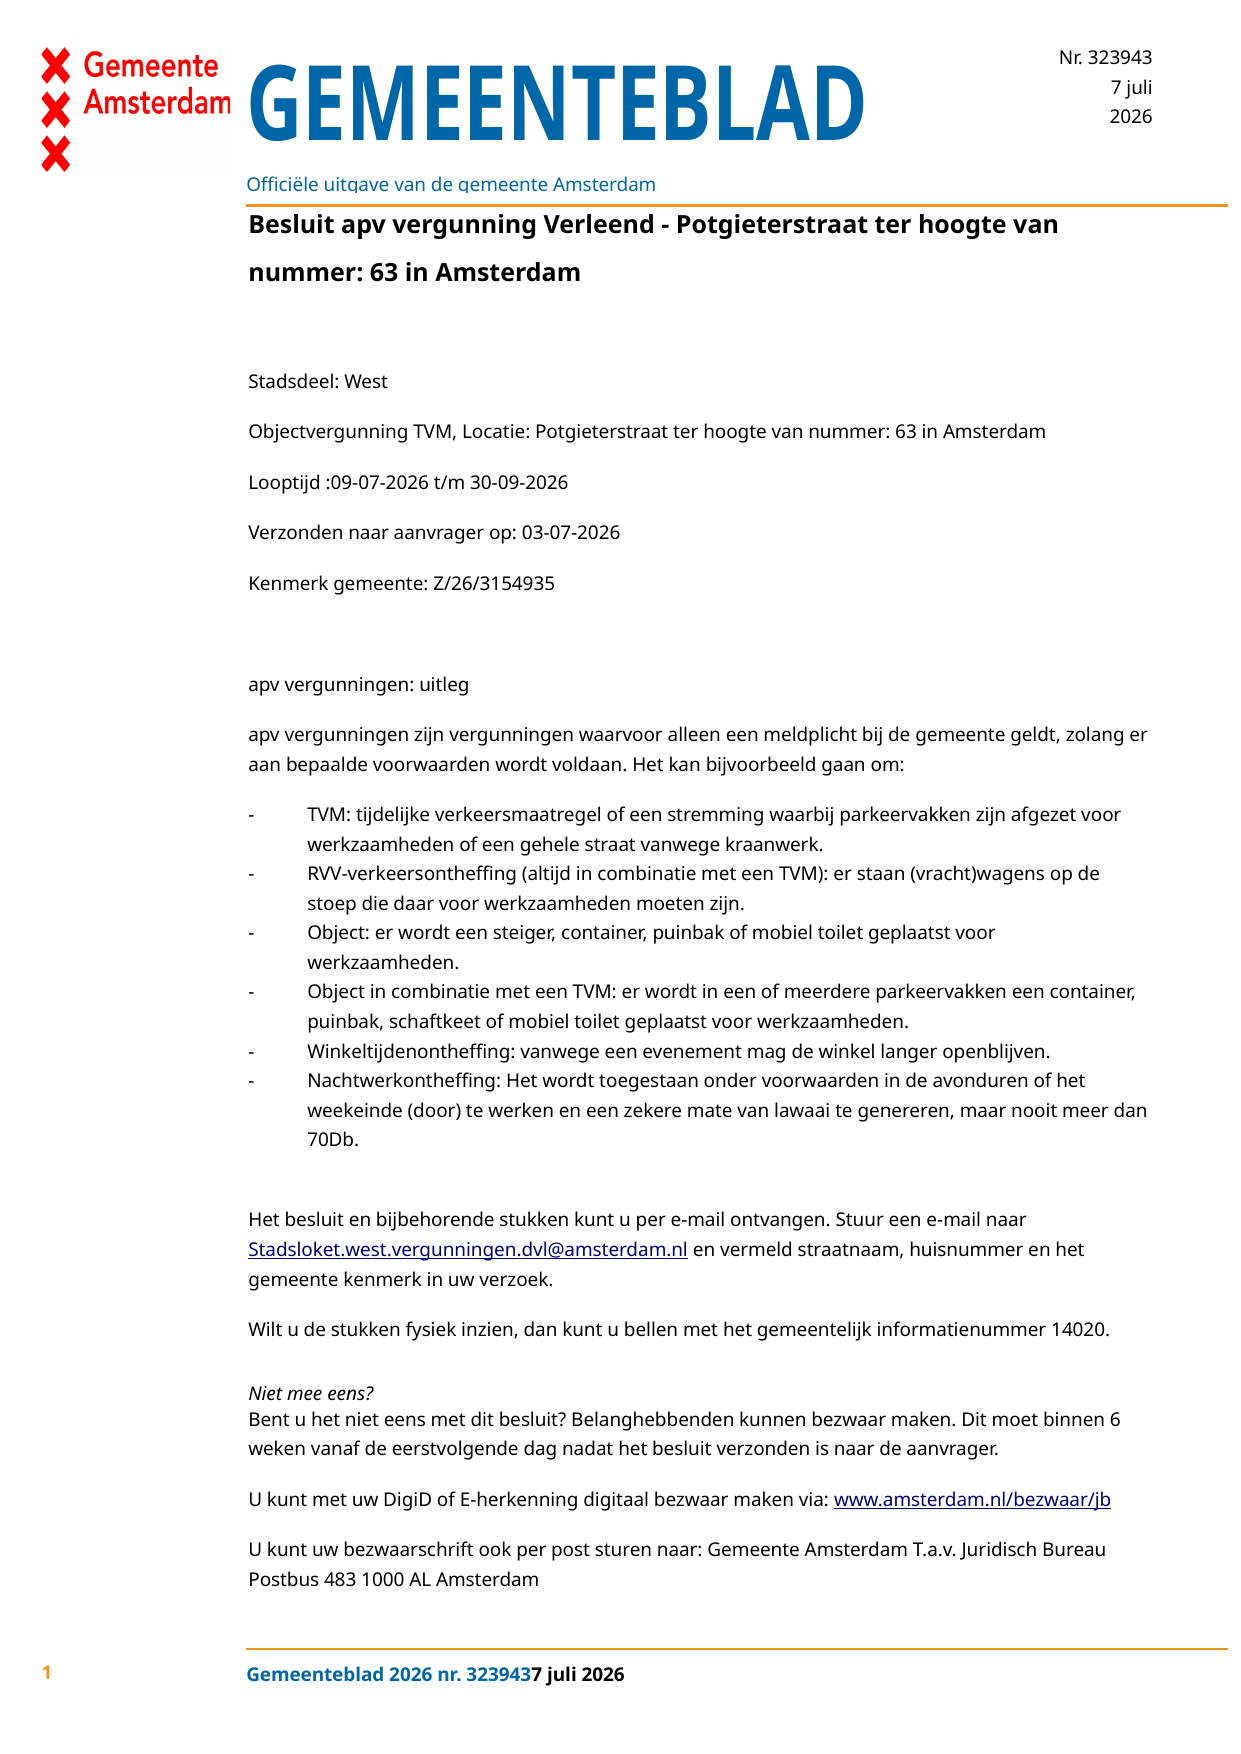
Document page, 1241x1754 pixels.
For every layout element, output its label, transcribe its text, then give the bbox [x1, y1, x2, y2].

text Wilt u de stukken fysiek inzien, dan kunt u bellen met het gemeentelijk informatienummer 14020. [248, 1316, 1152, 1342]
list RVV-verkeersontheffing (altijd in combinatie met een TVM): er staan (vracht)wagens op de stoep die daar voor werkzaamheden moeten zijn. [248, 860, 1152, 916]
text Looptijd :09-07-2026 t/m 30-09-2026 [248, 469, 1152, 495]
text U kunt uw bezwaarschrift ook per post sturen naar: Gemeente Amsterdam T.a.v. Juridisch Bureau Postbus 483 1000 AL Amsterdam [248, 1536, 1152, 1592]
text Objectvergunning TVM, Locatie: Potgieterstraat ter hoogte van nummer: 63 in Amsterdam [248, 419, 1152, 444]
picture [41, 47, 231, 172]
text Kenmerk gemeente: Z/26/3154935 [248, 570, 1152, 596]
text apv vergunningen zijn vergunningen waarvoor alleen een meldplicht bij de gemeente geldt, zolang er aan bepaalde voorwaarden wordt voldaan. Het kan bijvoorbeeld gaan om: [248, 721, 1152, 777]
text Het besluit en bijbehorende stukken kunt u per e-mail ontvangen. Stuur een e-mail naar Stadsloket.west.vergunningen.dvl@amsterdam.nl en vermeld straatnaam, huisnummer en het gemeente kenmerk in uw verzoek. [248, 1207, 1152, 1292]
text Stadsdeel: West [248, 368, 1152, 394]
list Object in combinatie met een TVM: er wordt in een of meerdere parkeervakken een container, puinbak, schaftkeet of mobiel toilet geplaatst voor werkzaamheden. [248, 979, 1152, 1034]
list TVM: tijdelijke verkeersmaatregel of een stremming waarbij parkeervakken zijn afgezet voor werkzaamheden of een gehele straat vanwege kraanwerk. [248, 801, 1152, 857]
list Object: er wordt een steiger, container, puinbak of mobiel toilet geplaatst voor werkzaamheden. [248, 919, 1152, 975]
list Nachtwerkontheffing: Het wordt toegestaan onder voorwaarden in de avonduren of het weekeinde (door) te werken en een zekere mate van lawaai te genereren, maar nooit meer dan 70Db. [248, 1067, 1152, 1152]
text U kunt met uw DigiD of E-herkenning digitaal bezwaar maken via: www.amsterdam.nl/bezwaar/jb [248, 1486, 1152, 1512]
text Bent u het niet eens met dit besluit? Belanghebbenden kunnen bezwaar maken. Dit moet binnen 6 weken vanaf de eerstvolgende dag nadat het besluit verzonden is naar de aanvrager. [248, 1406, 1152, 1461]
list Winkeltijdenontheffing: vanwege een evenement mag de winkel langer openblijven. [248, 1038, 1152, 1064]
text apv vergunningen: uitleg [248, 671, 1152, 697]
text Verzonden naar aanvrager op: 03-07-2026 [248, 519, 1152, 545]
text Besluit apv vergunning Verleend - Potgieterstraat ter hoogte van nummer: 63 in Amsterdam [248, 207, 1152, 288]
text Niet mee eens? [248, 1380, 1152, 1406]
